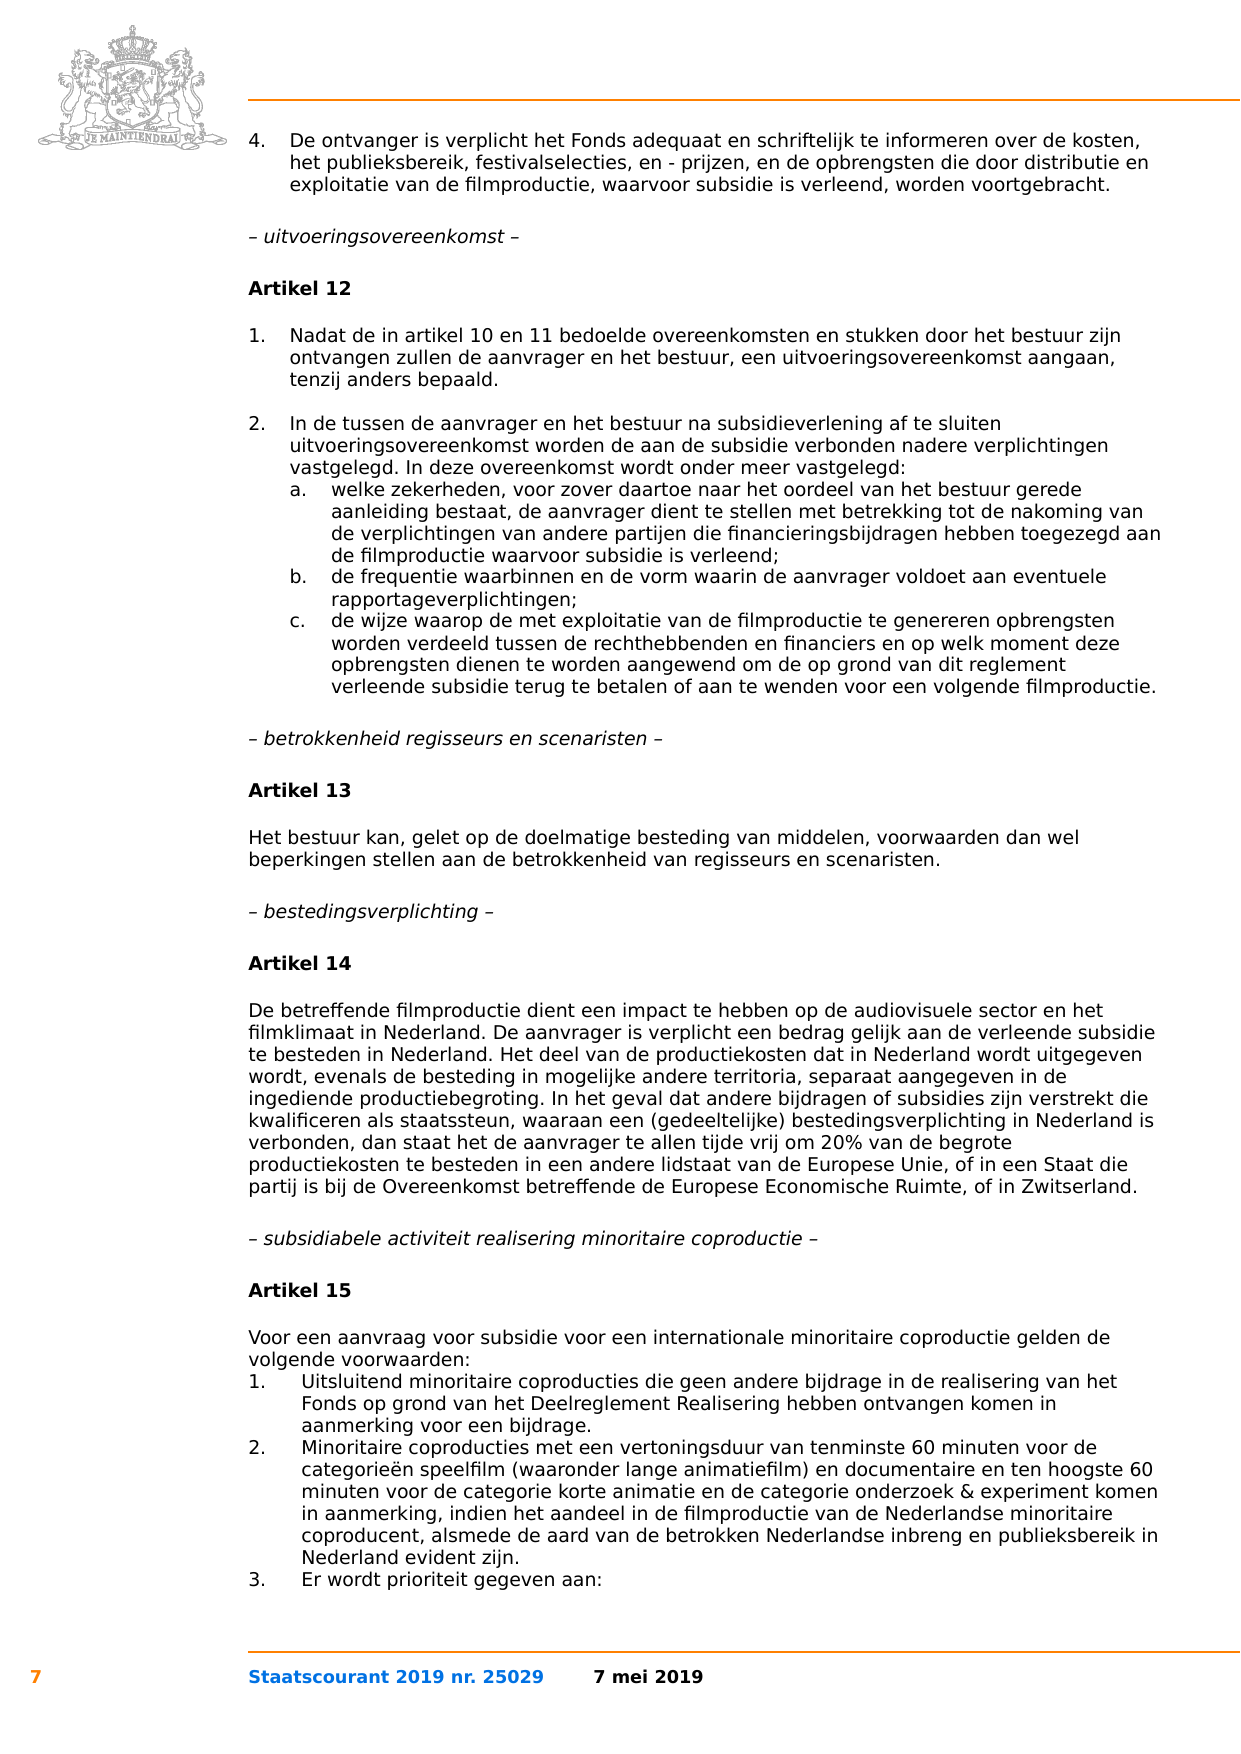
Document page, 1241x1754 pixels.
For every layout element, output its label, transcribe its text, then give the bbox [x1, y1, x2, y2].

subtitle – subsidiabele activiteit realisering minoritaire coproductie – [248, 1228, 1163, 1250]
text b. de frequentie waarbinnen en de vorm waarin de aanvrager voldoet aan eventuele rapportageverplichtingen; [289, 566, 1163, 610]
subtitle – bestedingsverplichting – [248, 901, 1163, 923]
text 2. Minoritaire coproducties met een vertoningsduur van tenminste 60 minuten voor de categorieën speelfilm (waaronder lange animatiefilm) en documentaire en ten hoogste 60 minuten voor de categorie korte animatie en de categorie onderzoek & experiment komen in aanmerking, indien het aandeel in de filmproductie van de Nederlandse minoritaire coproducent, alsmede de aard van de betrokken Nederlandse inbreng en publieksbereik in Nederland evident zijn. [248, 1437, 1163, 1569]
text 2. In de tussen de aanvrager en het bestuur na subsidieverlening af te sluiten uitvoeringsovereenkomst worden de aan de subsidie verbonden nadere verplichtingen vastgelegd. In deze overeenkomst wordt onder meer vastgelegd: [248, 413, 1163, 478]
text c. de wijze waarop de met exploitatie van de filmproductie te genereren opbrengsten worden verdeeld tussen de rechthebbenden en financiers en op welk moment deze opbrengsten dienen te worden aangewend om de op grond van dit reglement verleende subsidie terug te betalen of aan te wenden voor een volgende filmproductie. [289, 610, 1163, 698]
text a. welke zekerheden, voor zover daartoe naar het oordeel van het bestuur gerede aanleiding bestaat, de aanvrager dient te stellen met betrekking tot de nakoming van de verplichtingen van andere partijen die financieringsbijdragen hebben toegezegd aan de filmproductie waarvoor subsidie is verleend; [289, 478, 1163, 566]
text 3. Er wordt prioriteit gegeven aan: [248, 1569, 1163, 1591]
subtitle Artikel 13 [248, 780, 1163, 802]
subtitle – betrokkenheid regisseurs en scenaristen – [248, 728, 1163, 750]
subtitle Artikel 14 [248, 953, 1163, 975]
text 4. De ontvanger is verplicht het Fonds adequaat en schriftelijk te informeren over de kosten, het publieksbereik, festivalselecties, en - prijzen, en de opbrengsten die door distributie en exploitatie van de filmproductie, waarvoor subsidie is verleend, worden voortgebracht. [248, 130, 1163, 196]
subtitle Artikel 15 [248, 1280, 1163, 1302]
text 1. Uitsluitend minoritaire coproducties die geen andere bijdrage in de realisering van het Fonds op grond van het Deelreglement Realisering hebben ontvangen komen in aanmerking voor een bijdrage. [248, 1371, 1163, 1437]
subtitle – uitvoeringsovereenkomst – [248, 226, 1163, 248]
picture [38, 25, 227, 150]
subtitle Artikel 12 [248, 278, 1163, 300]
text Voor een aanvraag voor subsidie voor een internationale minoritaire coproductie gelden de volgende voorwaarden: [248, 1327, 1163, 1371]
text 1. Nadat de in artikel 10 en 11 bedoelde overeenkomsten en stukken door het bestuur zijn ontvangen zullen de aanvrager en het bestuur, een uitvoeringsovereenkomst aangaan, tenzij anders bepaald. [248, 325, 1163, 391]
text De betreffende filmproductie dient een impact te hebben op de audiovisuele sector en het filmklimaat in Nederland. De aanvrager is verplicht een bedrag gelijk aan de verleende subsidie te besteden in Nederland. Het deel van de productiekosten dat in Nederland wordt uitgegeven wordt, evenals de besteding in mogelijke andere territoria, separaat aangegeven in de ingediende productiebegroting. In het geval dat andere bijdragen of subsidies zijn verstrekt die kwalificeren als staatssteun, waaraan een (gedeeltelijke) bestedingsverplichting in Nederland is verbonden, dan staat het de aanvrager te allen tijde vrij om 20% van de begrote productiekosten te besteden in een andere lidstaat van de Europese Unie, of in een Staat die partij is bij de Overeenkomst betreffende de Europese Economische Ruimte, of in Zwitserland. [248, 1000, 1163, 1198]
text Het bestuur kan, gelet op de doelmatige besteding van middelen, voorwaarden dan wel beperkingen stellen aan de betrokkenheid van regisseurs en scenaristen. [248, 827, 1163, 871]
